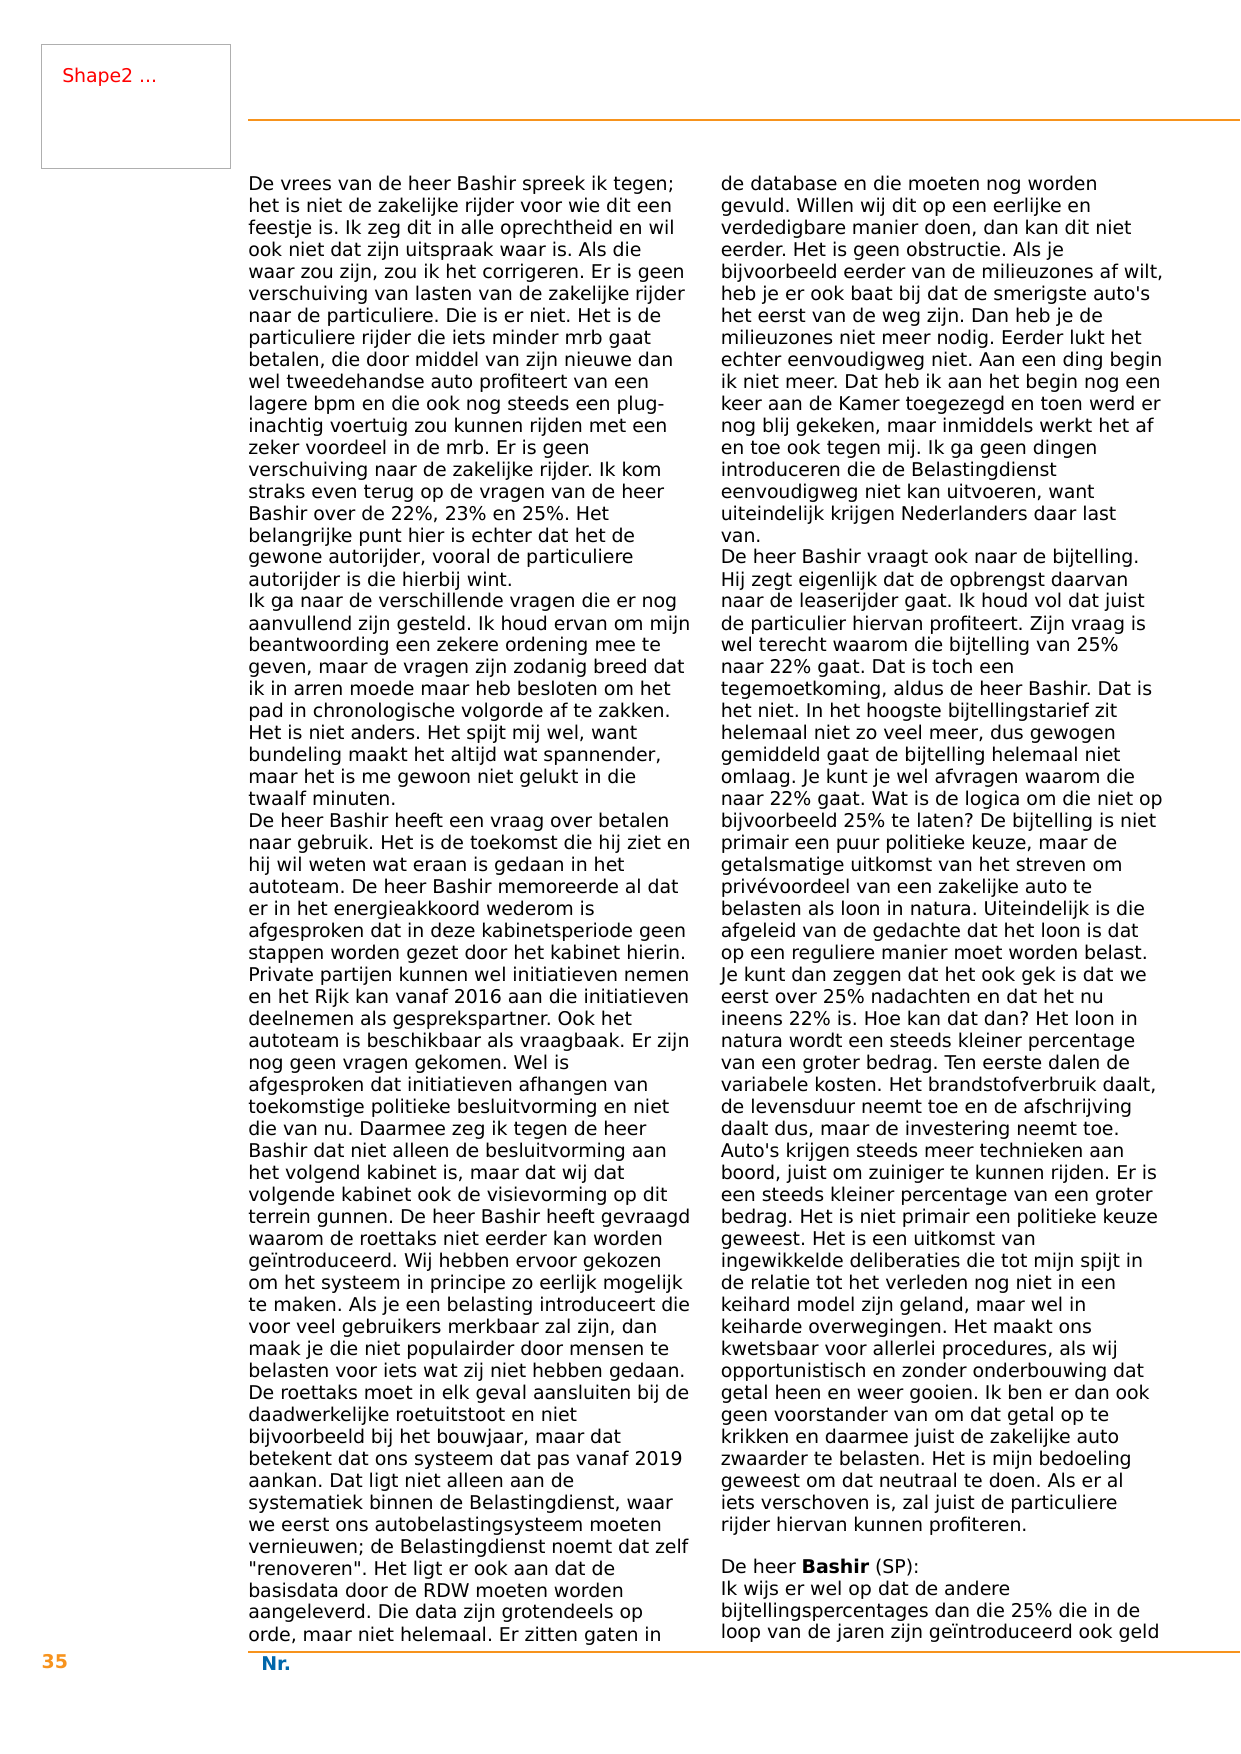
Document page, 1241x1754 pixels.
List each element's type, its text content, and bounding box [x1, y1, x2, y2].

text De vrees van de heer Bashir spreek ik tegen; het is niet de zakelijke rijder voor wie dit een feestje is. Ik zeg dit in alle oprechtheid en wil ook niet dat zijn uitspraak waar is. Als die waar zou zijn, zou ik het corrigeren. Er is geen verschuiving van lasten van de zakelijke rijder naar de particuliere. Die is er niet. Het is de particuliere rijder die iets minder mrb gaat betalen, die door middel van zijn nieuwe dan wel tweedehandse auto profiteert van een lagere bpm en die ook nog steeds een plug-inachtig voertuig zou kunnen rijden met een zeker voordeel in de mrb. Er is geen verschuiving naar de zakelijke rijder. Ik kom straks even terug op de vragen van de heer Bashir over de 22%, 23% en 25%. Het belangrijke punt hier is echter dat het de gewone autorijder, vooral de particuliere autorijder is die hierbij wint. [248, 173, 691, 590]
text Ik ga naar de verschillende vragen die er nog aanvullend zijn gesteld. Ik houd ervan om mijn beantwoording een zekere ordening mee te geven, maar de vragen zijn zodanig breed dat ik in arren moede maar heb besloten om het pad in chronologische volgorde af te zakken. Het is niet anders. Het spijt mij wel, want bundeling maakt het altijd wat spannender, maar het is me gewoon niet gelukt in die twaalf minuten. [248, 590, 691, 810]
text Ik wijs er wel op dat de andere bijtellingspercentages dan die 25% die in de loop van de jaren zijn geïntroduceerd ook geld [721, 1577, 1163, 1643]
text De heer Bashir heeft een vraag over betalen naar gebruik. Het is de toekomst die hij ziet en hij wil weten wat eraan is gedaan in het autoteam. De heer Bashir memoreerde al dat er in het energieakkoord wederom is afgesproken dat in deze kabinetsperiode geen stappen worden gezet door het kabinet hierin. Private partijen kunnen wel initiatieven nemen en het Rijk kan vanaf 2016 aan die initiatieven deelnemen als gesprekspartner. Ook het autoteam is beschikbaar als vraagbaak. Er zijn nog geen vragen gekomen. Wel is afgesproken dat initiatieven afhangen van toekomstige politieke besluitvorming en niet die van nu. Daarmee zeg ik tegen de heer Bashir dat niet alleen de besluitvorming aan het volgend kabinet is, maar dat wij dat volgende kabinet ook de visievorming op dit terrein gunnen. De heer Bashir heeft gevraagd waarom de roettaks niet eerder kan worden geïntroduceerd. Wij hebben ervoor gekozen om het systeem in principe zo eerlijk mogelijk te maken. Als je een belasting introduceert die voor veel gebruikers merkbaar zal zijn, dan maak je die niet populairder door mensen te belasten voor iets wat zij niet hebben gedaan. De roettaks moet in elk geval aansluiten bij de daadwerkelijke roetuitstoot en niet bijvoorbeeld bij het bouwjaar, maar dat betekent dat ons systeem dat pas vanaf 2019 aankan. Dat ligt niet alleen aan de systematiek binnen de Belastingdienst, waar we eerst ons autobelastingsysteem moeten vernieuwen; de Belastingdienst noemt dat zelf "renoveren". Het ligt er ook aan dat de basisdata door de RDW moeten worden aangeleverd. Die data zijn grotendeels op orde, maar niet helemaal. Er zitten gaten in [248, 810, 691, 1645]
text De heer Bashir (SP): [721, 1556, 1163, 1577]
text de database en die moeten nog worden gevuld. Willen wij dit op een eerlijke en verdedigbare manier doen, dan kan dit niet eerder. Het is geen obstructie. Als je bijvoorbeeld eerder van de milieuzones af wilt, heb je er ook baat bij dat de smerigste auto's het eerst van de weg zijn. Dan heb je de milieuzones niet meer nodig. Eerder lukt het echter eenvoudigweg niet. Aan een ding begin ik niet meer. Dat heb ik aan het begin nog een keer aan de Kamer toegezegd en toen werd er nog blij gekeken, maar inmiddels werkt het af en toe ook tegen mij. Ik ga geen dingen introduceren die de Belastingdienst eenvoudigweg niet kan uitvoeren, want uiteindelijk krijgen Nederlanders daar last van. [721, 173, 1163, 546]
text De heer Bashir vraagt ook naar de bijtelling. Hij zegt eigenlijk dat de opbrengst daarvan naar de leaserijder gaat. Ik houd vol dat juist de particulier hiervan profiteert. Zijn vraag is wel terecht waarom die bijtelling van 25% naar 22% gaat. Dat is toch een tegemoetkoming, aldus de heer Bashir. Dat is het niet. In het hoogste bijtellingstarief zit helemaal niet zo veel meer, dus gewogen gemiddeld gaat de bijtelling helemaal niet omlaag. Je kunt je wel afvragen waarom die naar 22% gaat. Wat is de logica om die niet op bijvoorbeeld 25% te laten? De bijtelling is niet primair een puur politieke keuze, maar de getalsmatige uitkomst van het streven om privévoordeel van een zakelijke auto te belasten als loon in natura. Uiteindelijk is die afgeleid van de gedachte dat het loon is dat op een reguliere manier moet worden belast. Je kunt dan zeggen dat het ook gek is dat we eerst over 25% nadachten en dat het nu ineens 22% is. Hoe kan dat dan? Het loon in natura wordt een steeds kleiner percentage van een groter bedrag. Ten eerste dalen de variabele kosten. Het brandstofverbruik daalt, de levensduur neemt toe en de afschrijving daalt dus, maar de investering neemt toe. Auto's krijgen steeds meer technieken aan boord, juist om zuiniger te kunnen rijden. Er is een steeds kleiner percentage van een groter bedrag. Het is niet primair een politieke keuze geweest. Het is een uitkomst van ingewikkelde deliberaties die tot mijn spijt in de relatie tot het verleden nog niet in een keihard model zijn geland, maar wel in keiharde overwegingen. Het maakt ons kwetsbaar voor allerlei procedures, als wij opportunistisch en zonder onderbouwing dat getal heen en weer gooien. Ik ben er dan ook geen voorstander van om dat getal op te krikken en daarmee juist de zakelijke auto zwaarder te belasten. Het is mijn bedoeling geweest om dat neutraal te doen. Als er al iets verschoven is, zal juist de particuliere rijder hiervan kunnen profiteren. [721, 546, 1163, 1536]
